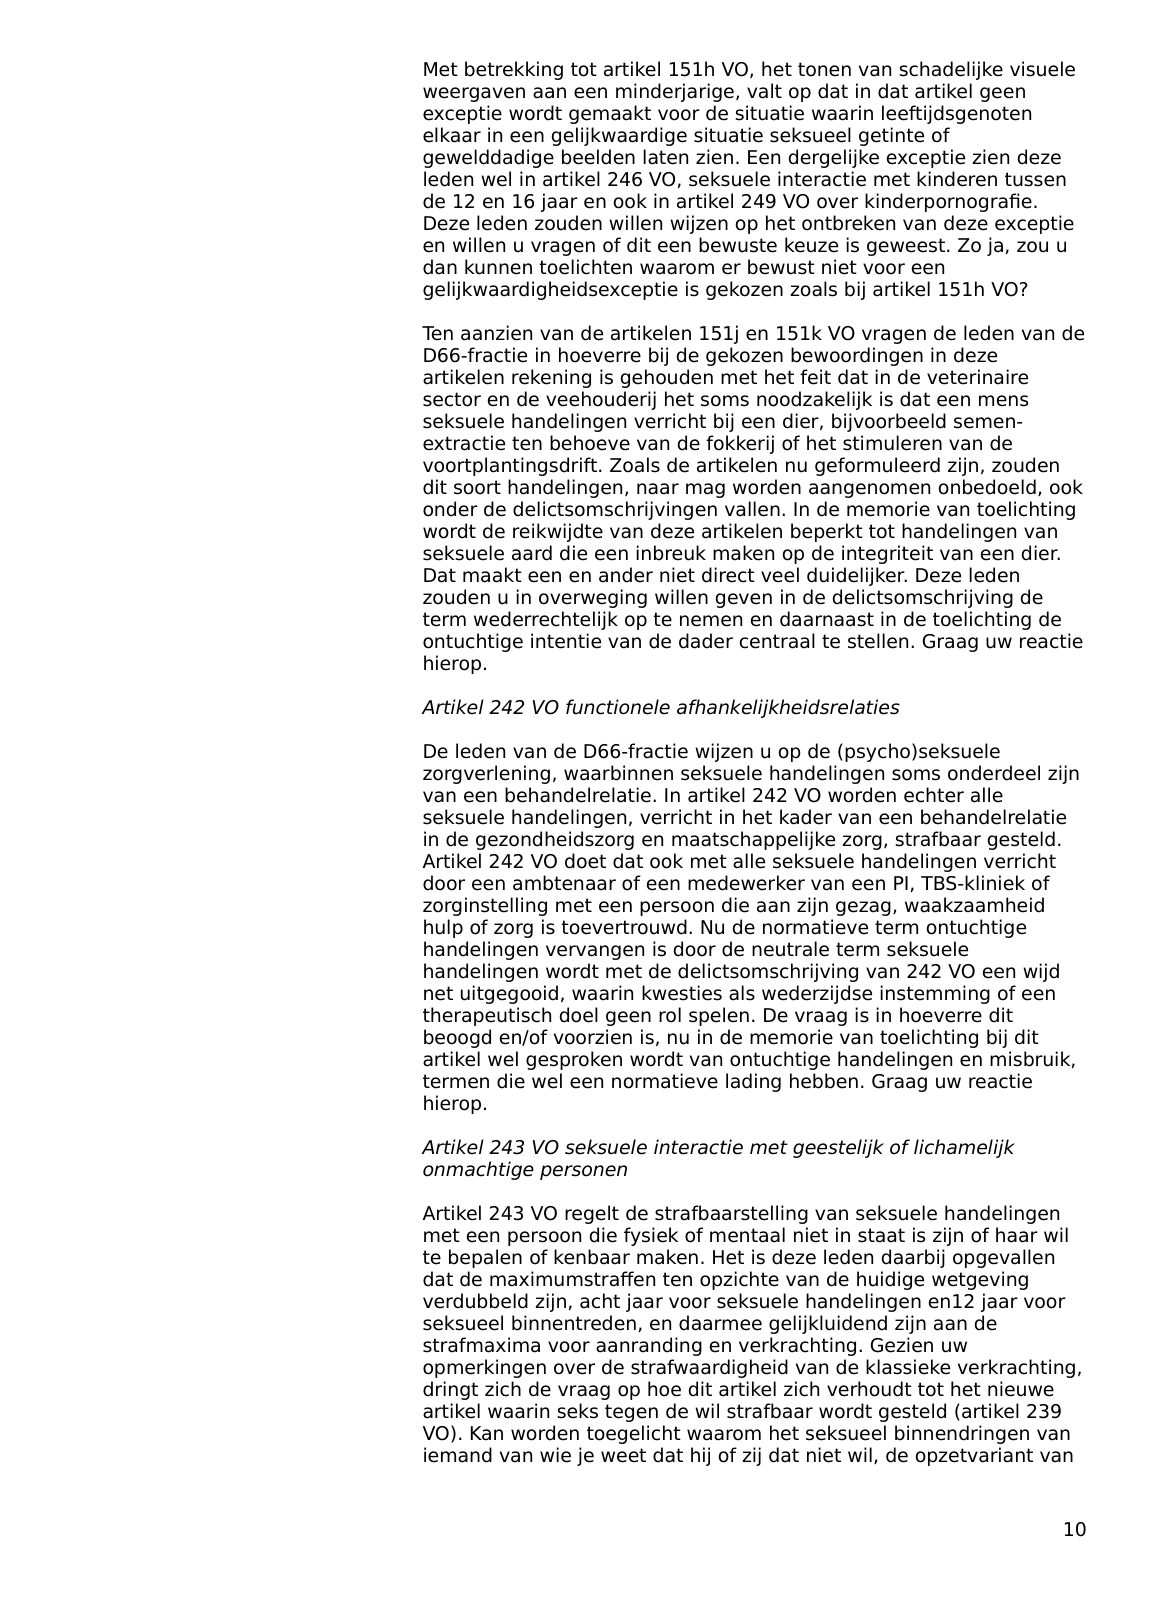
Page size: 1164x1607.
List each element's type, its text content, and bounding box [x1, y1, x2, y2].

text Artikel 243 VO regelt de strafbaarstelling van seksuele handelingen met een persoon die fysiek of mentaal niet in staat is zijn of haar wil te bepalen of kenbaar maken. Het is deze leden daarbij opgevallen dat de maximumstraffen ten opzichte van de huidige wetgeving verdubbeld zijn, acht jaar voor seksuele handelingen en12 jaar voor seksueel binnentreden, en daarmee gelijkluidend zijn aan de strafmaxima voor aanranding en verkrachting. Gezien uw opmerkingen over de strafwaardigheid van de klassieke verkrachting, dringt zich de vraag op hoe dit artikel zich verhoudt tot het nieuwe artikel waarin seks tegen de wil strafbaar wordt gesteld (artikel 239 VO). Kan worden toegelicht waarom het seksueel binnendringen van iemand van wie je weet dat hij of zij dat niet wil, de opzetvariant van [422, 1203, 1087, 1467]
subtitle Artikel 243 VO seksuele interactie met geestelijk of lichamelijk onmachtige personen [422, 1137, 1087, 1181]
text Ten aanzien van de artikelen 151j en 151k VO vragen de leden van de D66-fractie in hoeverre bij de gekozen bewoordingen in deze artikelen rekening is gehouden met het feit dat in de veterinaire sector en de veehouderij het soms noodzakelijk is dat een mens seksuele handelingen verricht bij een dier, bijvoorbeeld semen-extractie ten behoeve van de fokkerij of het stimuleren van de voortplantingsdrift. Zoals de artikelen nu geformuleerd zijn, zouden dit soort handelingen, naar mag worden aangenomen onbedoeld, ook onder de delictsomschrijvingen vallen. In de memorie van toelichting wordt de reikwijdte van deze artikelen beperkt tot handelingen van seksuele aard die een inbreuk maken op de integriteit van een dier. Dat maakt een en ander niet direct veel duidelijker. Deze leden zouden u in overweging willen geven in de delictsomschrijving de term wederrechtelijk op te nemen en daarnaast in de toelichting de ontuchtige intentie van de dader centraal te stellen. Graag uw reactie hierop. [422, 323, 1087, 675]
text Met betrekking tot artikel 151h VO, het tonen van schadelijke visuele weergaven aan een minderjarige, valt op dat in dat artikel geen exceptie wordt gemaakt voor de situatie waarin leeftijdsgenoten elkaar in een gelijkwaardige situatie seksueel getinte of gewelddadige beelden laten zien. Een dergelijke exceptie zien deze leden wel in artikel 246 VO, seksuele interactie met kinderen tussen de 12 en 16 jaar en ook in artikel 249 VO over kinderpornografie. Deze leden zouden willen wijzen op het ontbreken van deze exceptie en willen u vragen of dit een bewuste keuze is geweest. Zo ja, zou u dan kunnen toelichten waarom er bewust niet voor een gelijkwaardigheidsexceptie is gekozen zoals bij artikel 151h VO? [422, 59, 1087, 301]
text De leden van de D66-fractie wijzen u op de (psycho)seksuele zorgverlening, waarbinnen seksuele handelingen soms onderdeel zijn van een behandelrelatie. In artikel 242 VO worden echter alle seksuele handelingen, verricht in het kader van een behandelrelatie in de gezondheidszorg en maatschappelijke zorg, strafbaar gesteld. Artikel 242 VO doet dat ook met alle seksuele handelingen verricht door een ambtenaar of een medewerker van een PI, TBS-kliniek of zorginstelling met een persoon die aan zijn gezag, waakzaamheid hulp of zorg is toevertrouwd. Nu de normatieve term ontuchtige handelingen vervangen is door de neutrale term seksuele handelingen wordt met de delictsomschrijving van 242 VO een wijd net uitgegooid, waarin kwesties als wederzijdse instemming of een therapeutisch doel geen rol spelen. De vraag is in hoeverre dit beoogd en/of voorzien is, nu in de memorie van toelichting bij dit artikel wel gesproken wordt van ontuchtige handelingen en misbruik, termen die wel een normatieve lading hebben. Graag uw reactie hierop. [422, 741, 1087, 1115]
subtitle Artikel 242 VO functionele afhankelijkheidsrelaties [422, 697, 1087, 719]
